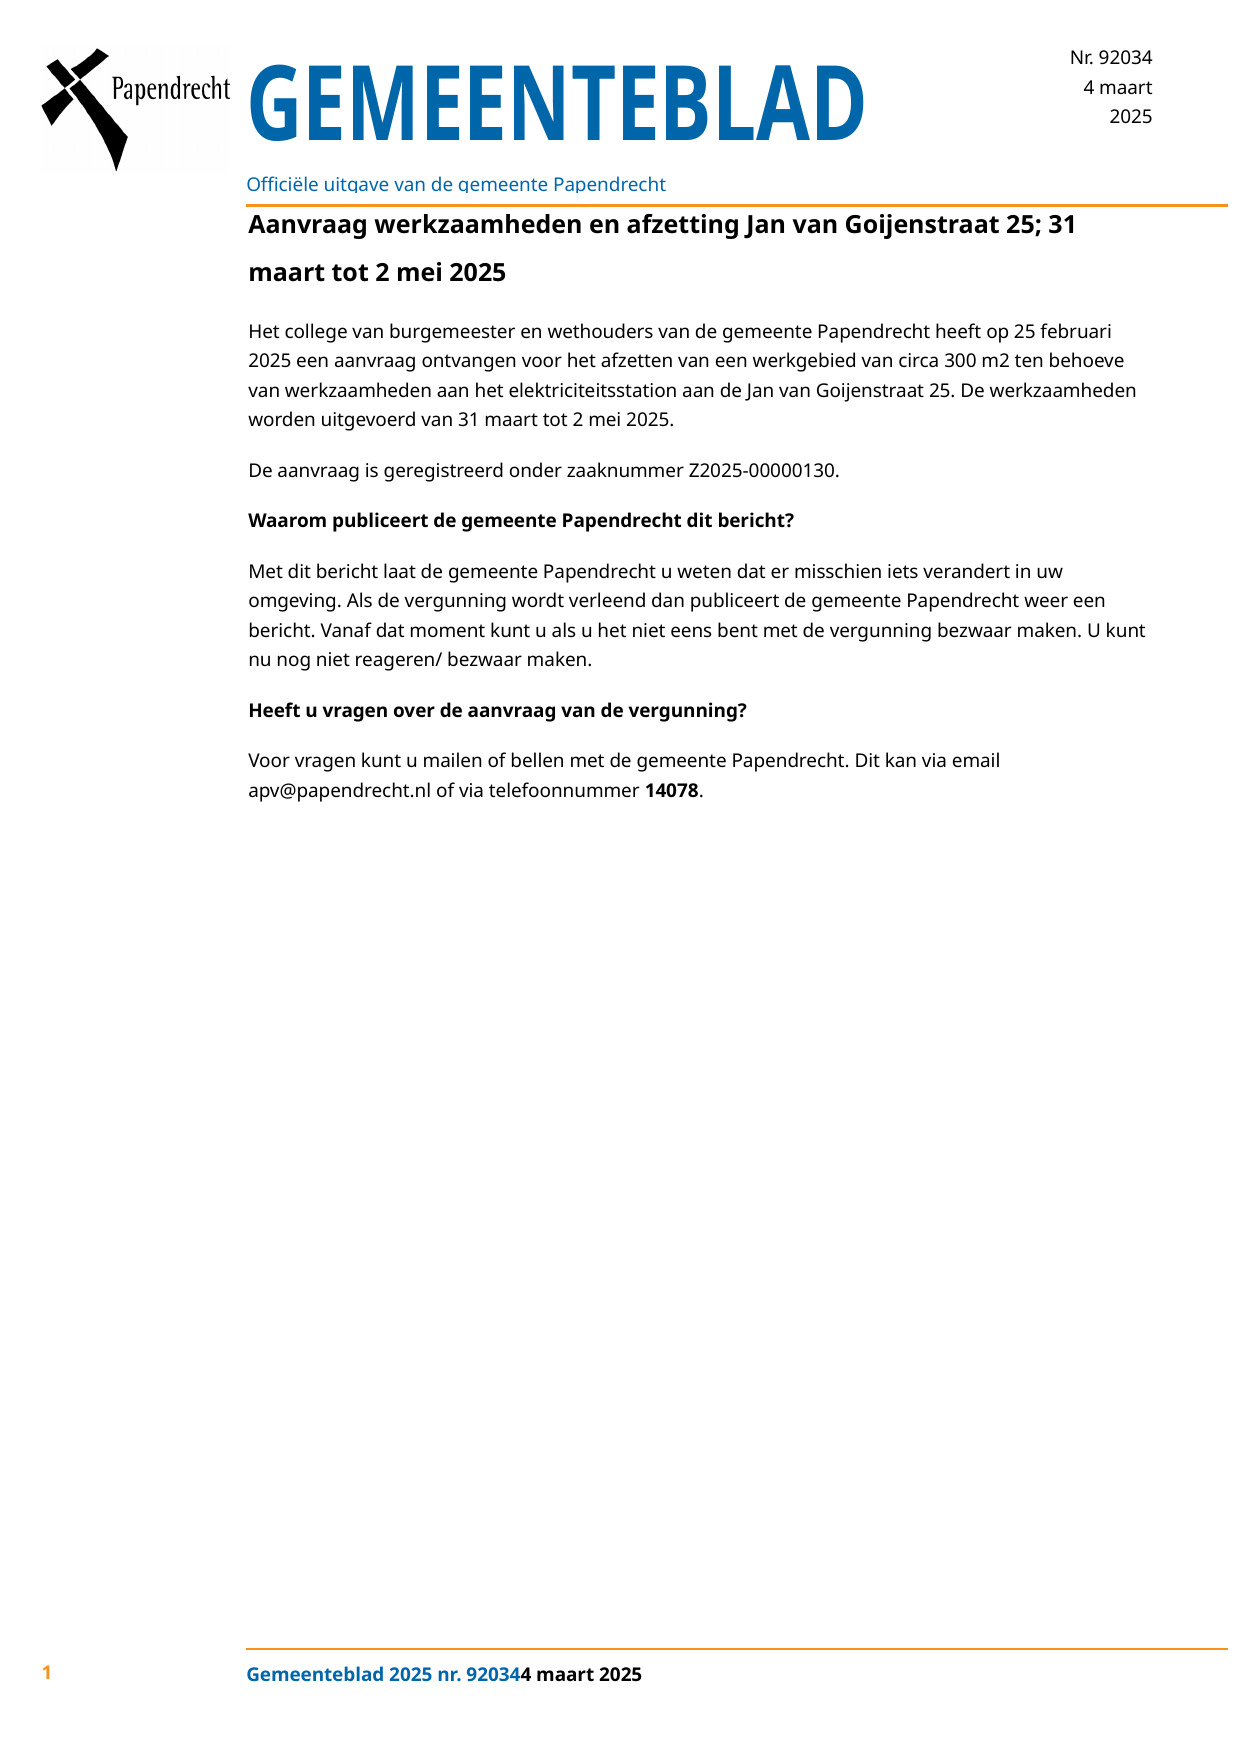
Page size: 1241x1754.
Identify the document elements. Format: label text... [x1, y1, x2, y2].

text Voor vragen kunt u mailen of bellen met de gemeente Papendrecht. Dit kan via email apv@papendrecht.nl of via telefoonnummer 14078. [248, 747, 1152, 803]
picture [41, 47, 231, 172]
text Heeft u vragen over de aanvraag van de vergunning? [248, 697, 1152, 723]
text Met dit bericht laat de gemeente Papendrecht u weten dat er misschien iets verandert in uw omgeving. Als de vergunning wordt verleend dan publiceert de gemeente Papendrecht weer een bericht. Vanaf dat moment kunt u als u het niet eens bent met de vergunning bezwaar maken. U kunt nu nog niet reageren/ bezwaar maken. [248, 558, 1152, 672]
text De aanvraag is geregistreerd onder zaaknummer Z2025-00000130. [248, 457, 1152, 483]
text Aanvraag werkzaamheden en afzetting Jan van Goijenstraat 25; 31 maart tot 2 mei 2025 [248, 207, 1152, 288]
text Waarom publiceert de gemeente Papendrecht dit bericht? [248, 507, 1152, 533]
text Het college van burgemeester en wethouders van de gemeente Papendrecht heeft op 25 februari 2025 een aanvraag ontvangen voor het afzetten van een werkgebied van circa 300 m2 ten behoeve van werkzaamheden aan het elektriciteitsstation aan de Jan van Goijenstraat 25. De werkzaamheden worden uitgevoerd van 31 maart tot 2 mei 2025. [248, 318, 1152, 432]
